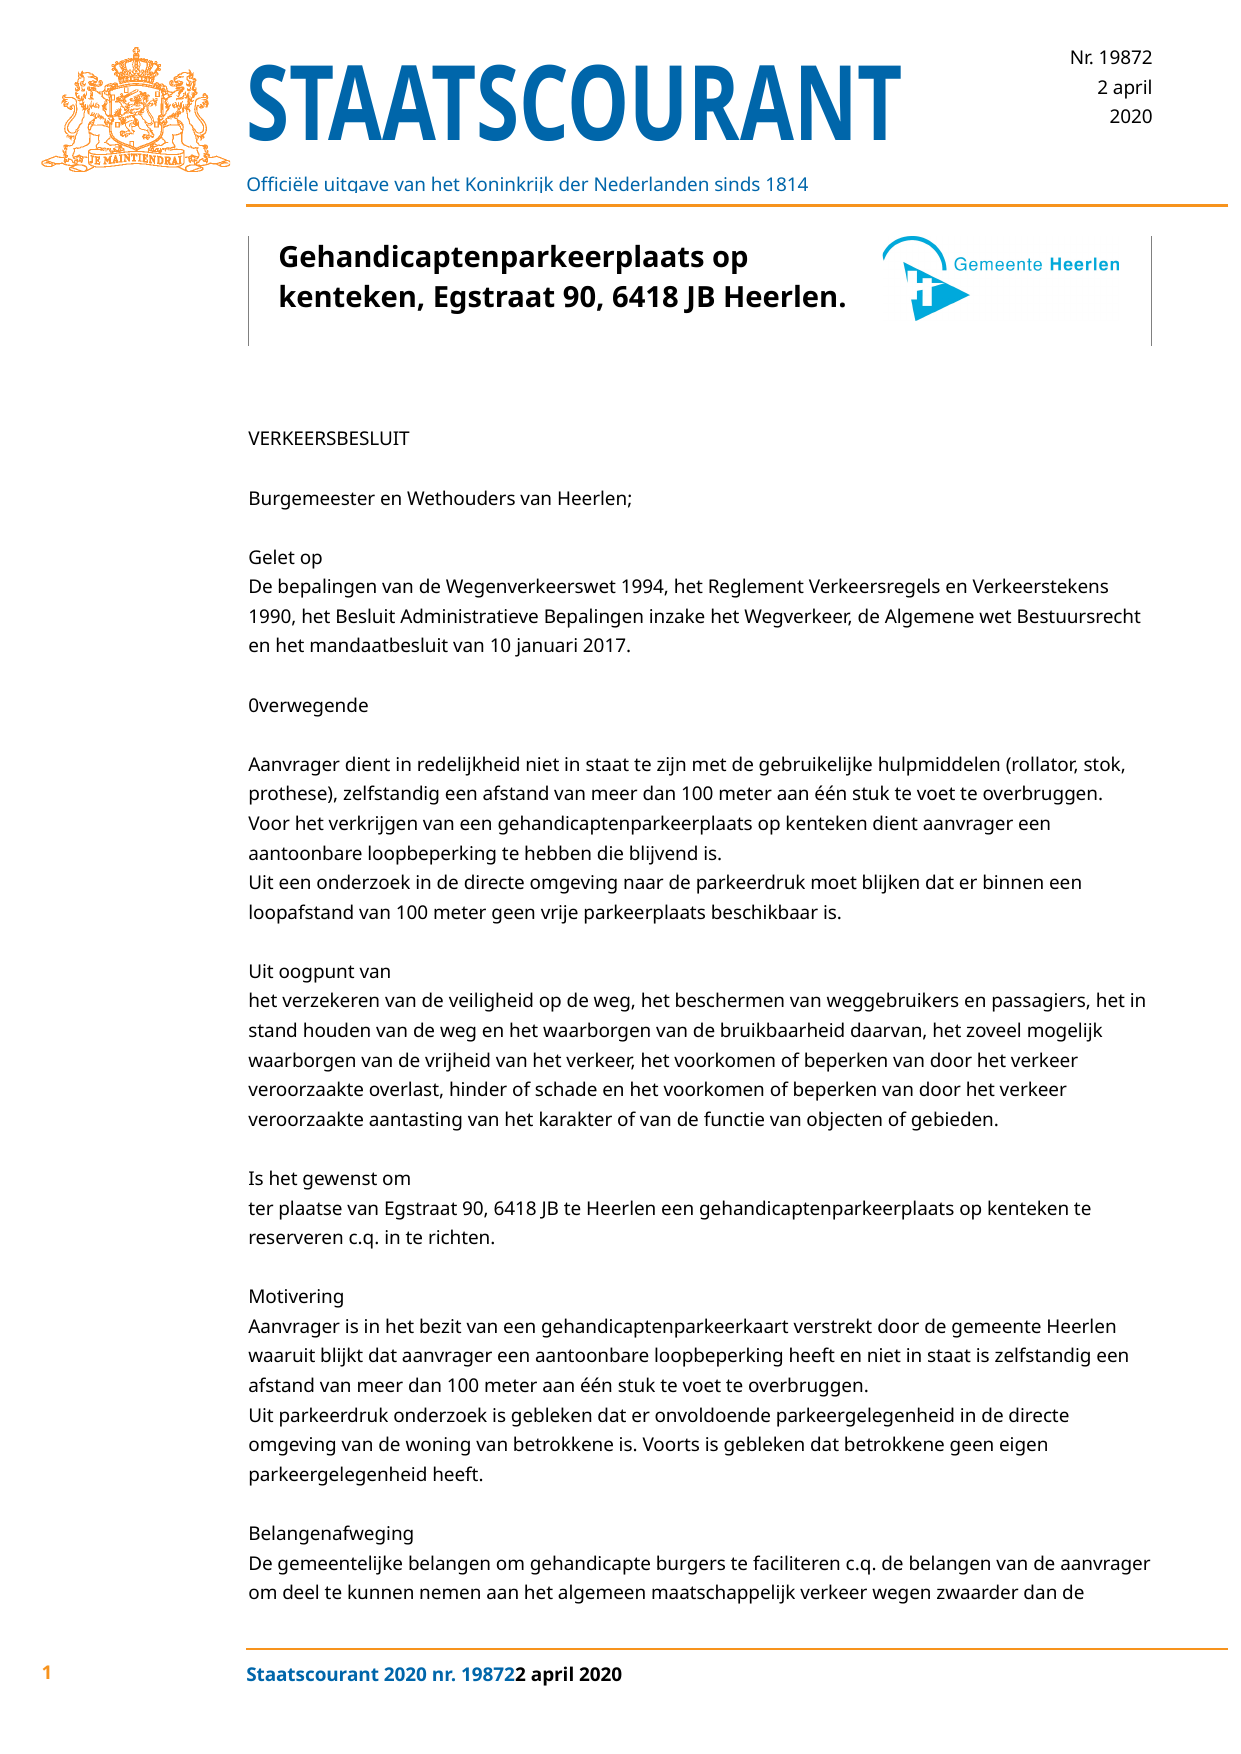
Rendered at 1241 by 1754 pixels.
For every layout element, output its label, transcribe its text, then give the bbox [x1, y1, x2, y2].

text Is het gewenst om [248, 1165, 1152, 1191]
text De gemeentelijke belangen om gehandicapte burgers te faciliteren c.q. de belangen van de aanvrager om deel te kunnen nemen aan het algemeen maatschappelijk verkeer wegen zwaarder dan de [248, 1550, 1152, 1605]
text Motivering [248, 1283, 1152, 1309]
text Aanvrager is in het bezit van een gehandicaptenparkeerkaart verstrekt door de gemeente Heerlen waaruit blijkt dat aanvrager een aantoonbare loopbeperking heeft en niet in staat is zelfstandig een afstand van meer dan 100 meter aan één stuk te voet te overbruggen. [248, 1313, 1152, 1398]
text Burgemeester en Wethouders van Heerlen; [248, 485, 1152, 511]
text Gelet op [248, 544, 1152, 570]
text Uit een onderzoek in de directe omgeving naar de parkeerdruk moet blijken dat er binnen een loopafstand van 100 meter geen vrije parkeerplaats beschikbaar is. [248, 869, 1152, 925]
text Voor het verkrijgen van een gehandicaptenparkeerplaats op kenteken dient aanvrager een aantoonbare loopbeperking te hebben die blijvend is. [248, 810, 1152, 866]
text het verzekeren van de veiligheid op de weg, het beschermen van weggebruikers en passagiers, het in stand houden van de weg en het waarborgen van de bruikbaarheid daarvan, het zoveel mogelijk waarborgen van de vrijheid van het verkeer, het voorkomen of beperken van door het verkeer veroorzaakte overlast, hinder of schade en het voorkomen of beperken van door het verkeer veroorzaakte aantasting van het karakter of van de functie van objecten of gebieden. [248, 988, 1152, 1132]
text Belangenafweging [248, 1520, 1152, 1546]
text Uit oogpunt van [248, 958, 1152, 984]
table_header Gehandicaptenparkeerplaats op kenteken, Egstraat 90, 6418 JB Heerlen. [249, 236, 850, 346]
text ter plaatse van Egstraat 90, 6418 JB te Heerlen een gehandicaptenparkeerplaats op kenteken te reserveren c.q. in te richten. [248, 1195, 1152, 1250]
text VERKEERSBESLUIT [248, 426, 1152, 451]
picture [41, 47, 231, 172]
text De bepalingen van de Wegenverkeerswet 1994, het Reglement Verkeersregels en Verkeerstekens 1990, het Besluit Administratieve Bepalingen inzake het Wegverkeer, de Algemene wet Bestuursrecht en het mandaatbesluit van 10 januari 2017. [248, 573, 1152, 658]
table_header [850, 236, 1151, 346]
picture [882, 236, 1119, 321]
text Aanvrager dient in redelijkheid niet in staat te zijn met de gebruikelijke hulpmiddelen (rollator, stok, prothese), zelfstandig een afstand van meer dan 100 meter aan één stuk te voet te overbruggen. [248, 751, 1152, 806]
text Uit parkeerdruk onderzoek is gebleken dat er onvoldoende parkeergelegenheid in de directe omgeving van de woning van betrokkene is. Voorts is gebleken dat betrokkene geen eigen parkeergelegenheid heeft. [248, 1402, 1152, 1487]
text 0verwegende [248, 692, 1152, 718]
picture [882, 236, 903, 252]
